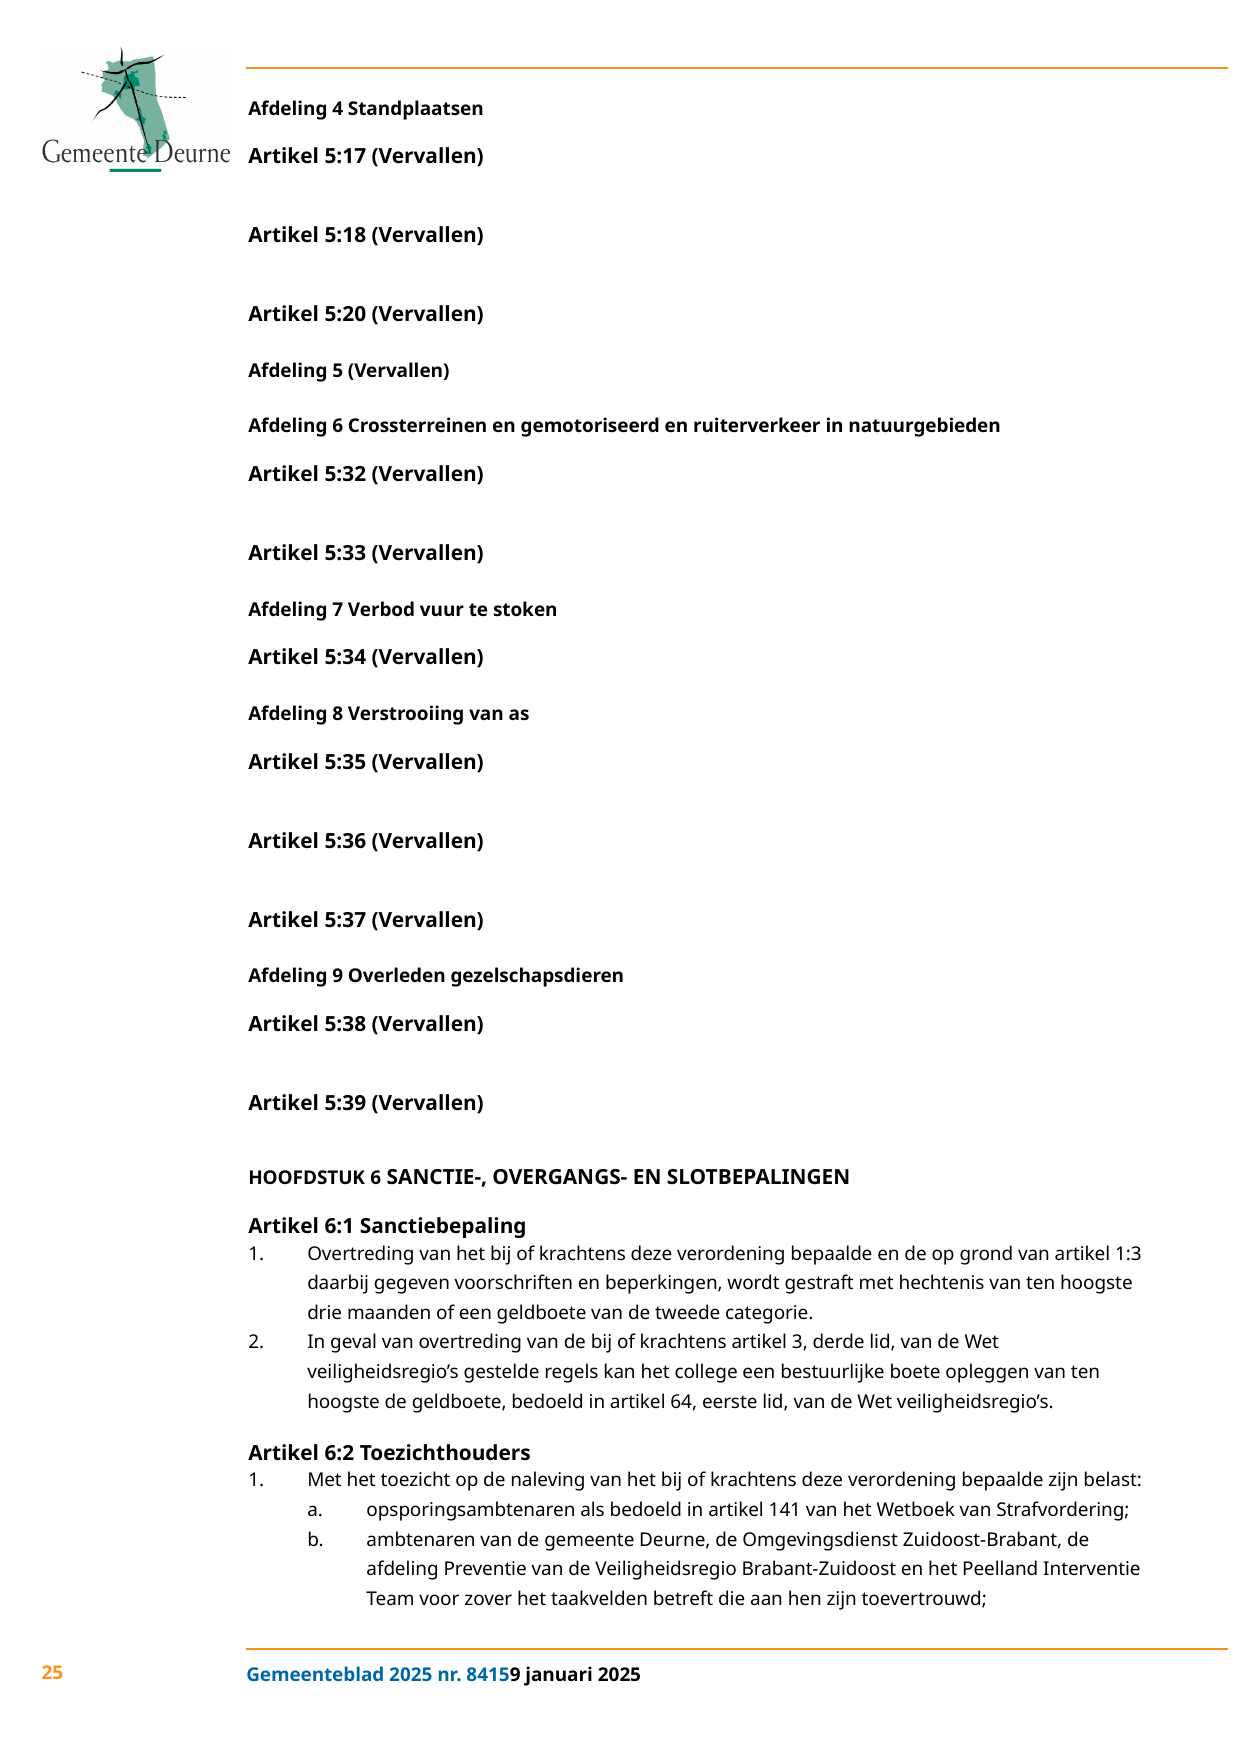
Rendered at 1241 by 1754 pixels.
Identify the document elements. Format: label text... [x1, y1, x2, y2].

list In geval van overtreding van de bij of krachtens artikel 3, derde lid, van de Wet veiligheidsregio’s gestelde regels kan het college een bestuurlijke boete opleggen van ten hoogste de geldboete, bedoeld in artikel 64, eerste lid, van de Wet veiligheidsregio’s. [248, 1329, 1152, 1413]
text Artikel 5:36 (Vervallen) [248, 826, 1152, 854]
text Afdeling 9 Overleden gezelschapsdieren [248, 963, 1152, 988]
text Afdeling 5 (Vervallen) [248, 357, 1152, 383]
text Artikel 5:38 (Vervallen) [248, 1009, 1152, 1038]
list Overtreding van het bij of krachtens deze verordening bepaalde en de op grond van artikel 1:3 daarbij gegeven voorschriften en beperkingen, wordt gestraft met hechtenis van ten hoogste drie maanden of een geldboete van de tweede categorie. [248, 1240, 1152, 1325]
list opsporingsambtenaren als bedoeld in artikel 141 van het Wetboek van Strafvordering; [307, 1496, 1152, 1522]
text Artikel 5:17 (Vervallen) [248, 141, 1152, 170]
text Artikel 5:39 (Vervallen) [248, 1088, 1152, 1117]
text Afdeling 4 Standplaatsen [248, 95, 1152, 121]
text Artikel 6:2 Toezichthouders [248, 1438, 1152, 1467]
text Artikel 6:1 Sanctiebepaling [248, 1211, 1152, 1240]
list Met het toezicht op de naleving van het bij of krachtens deze verordening bepaalde zijn belast: [248, 1467, 1152, 1492]
text Artikel 5:32 (Vervallen) [248, 459, 1152, 487]
list ambtenaren van de gemeente Deurne, de Omgevingsdienst Zuidoost-Brabant, de afdeling Preventie van de Veiligheidsregio Brabant-Zuidoost en het Peelland Interventie Team voor zover het taakvelden betreft die aan hen zijn toevertrouwd; [307, 1526, 1152, 1611]
text Artikel 5:37 (Vervallen) [248, 905, 1152, 933]
picture [41, 47, 231, 172]
text Afdeling 8 Verstrooiing van as [248, 700, 1152, 726]
text Artikel 5:18 (Vervallen) [248, 220, 1152, 249]
text Afdeling 7 Verbod vuur te stoken [248, 596, 1152, 622]
text Afdeling 6 Crossterreinen en gemotoriseerd en ruiterverkeer in natuurgebieden [248, 412, 1152, 438]
text Artikel 5:33 (Vervallen) [248, 538, 1152, 566]
text Artikel 5:35 (Vervallen) [248, 747, 1152, 775]
text Artikel 5:20 (Vervallen) [248, 299, 1152, 327]
text Artikel 5:34 (Vervallen) [248, 642, 1152, 671]
text HOOFDSTUK 6 SANCTIE-, OVERGANGS- EN SLOTBEPALINGEN [248, 1162, 1152, 1191]
